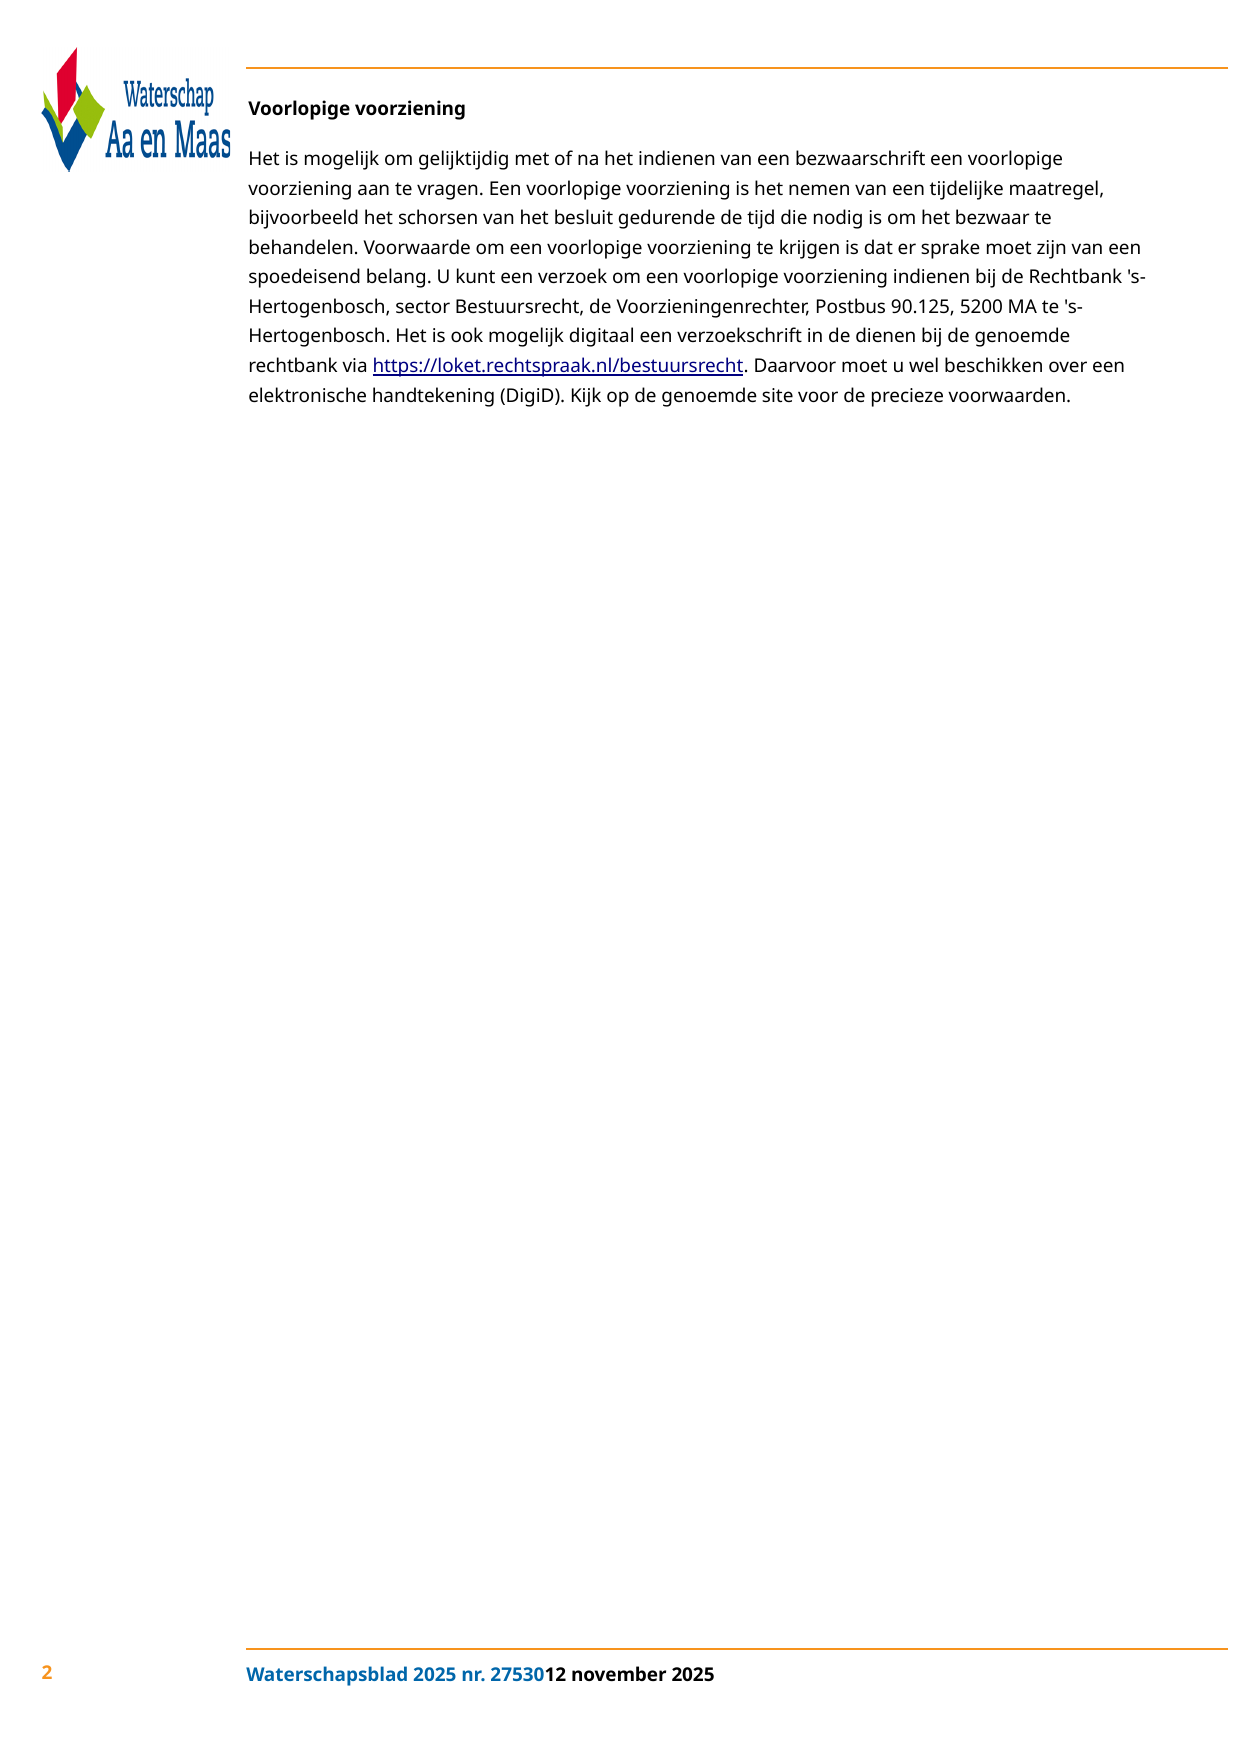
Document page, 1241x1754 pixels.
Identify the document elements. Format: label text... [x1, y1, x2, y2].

text Het is mogelijk om gelijktijdig met of na het indienen van een bezwaarschrift een voorlopige voorziening aan te vragen. Een voorlopige voorziening is het nemen van een tijdelijke maatregel, bijvoorbeeld het schorsen van het besluit gedurende de tijd die nodig is om het bezwaar te behandelen. Voorwaarde om een voorlopige voorziening te krijgen is dat er sprake moet zijn van een spoedeisend belang. U kunt een verzoek om een voorlopige voorziening indienen bij de Rechtbank 's-Hertogenbosch, sector Bestuursrecht, de Voorzieningenrechter, Postbus 90.125, 5200 MA te 's-Hertogenbosch. Het is ook mogelijk digitaal een verzoekschrift in de dienen bij de genoemde rechtbank via https://loket.rechtspraak.nl/bestuursrecht. Daarvoor moet u wel beschikken over een elektronische handtekening (DigiD). Kijk op de genoemde site voor de precieze voorwaarden. [248, 145, 1152, 408]
text Voorlopige voorziening [248, 95, 1152, 121]
picture [41, 47, 231, 172]
